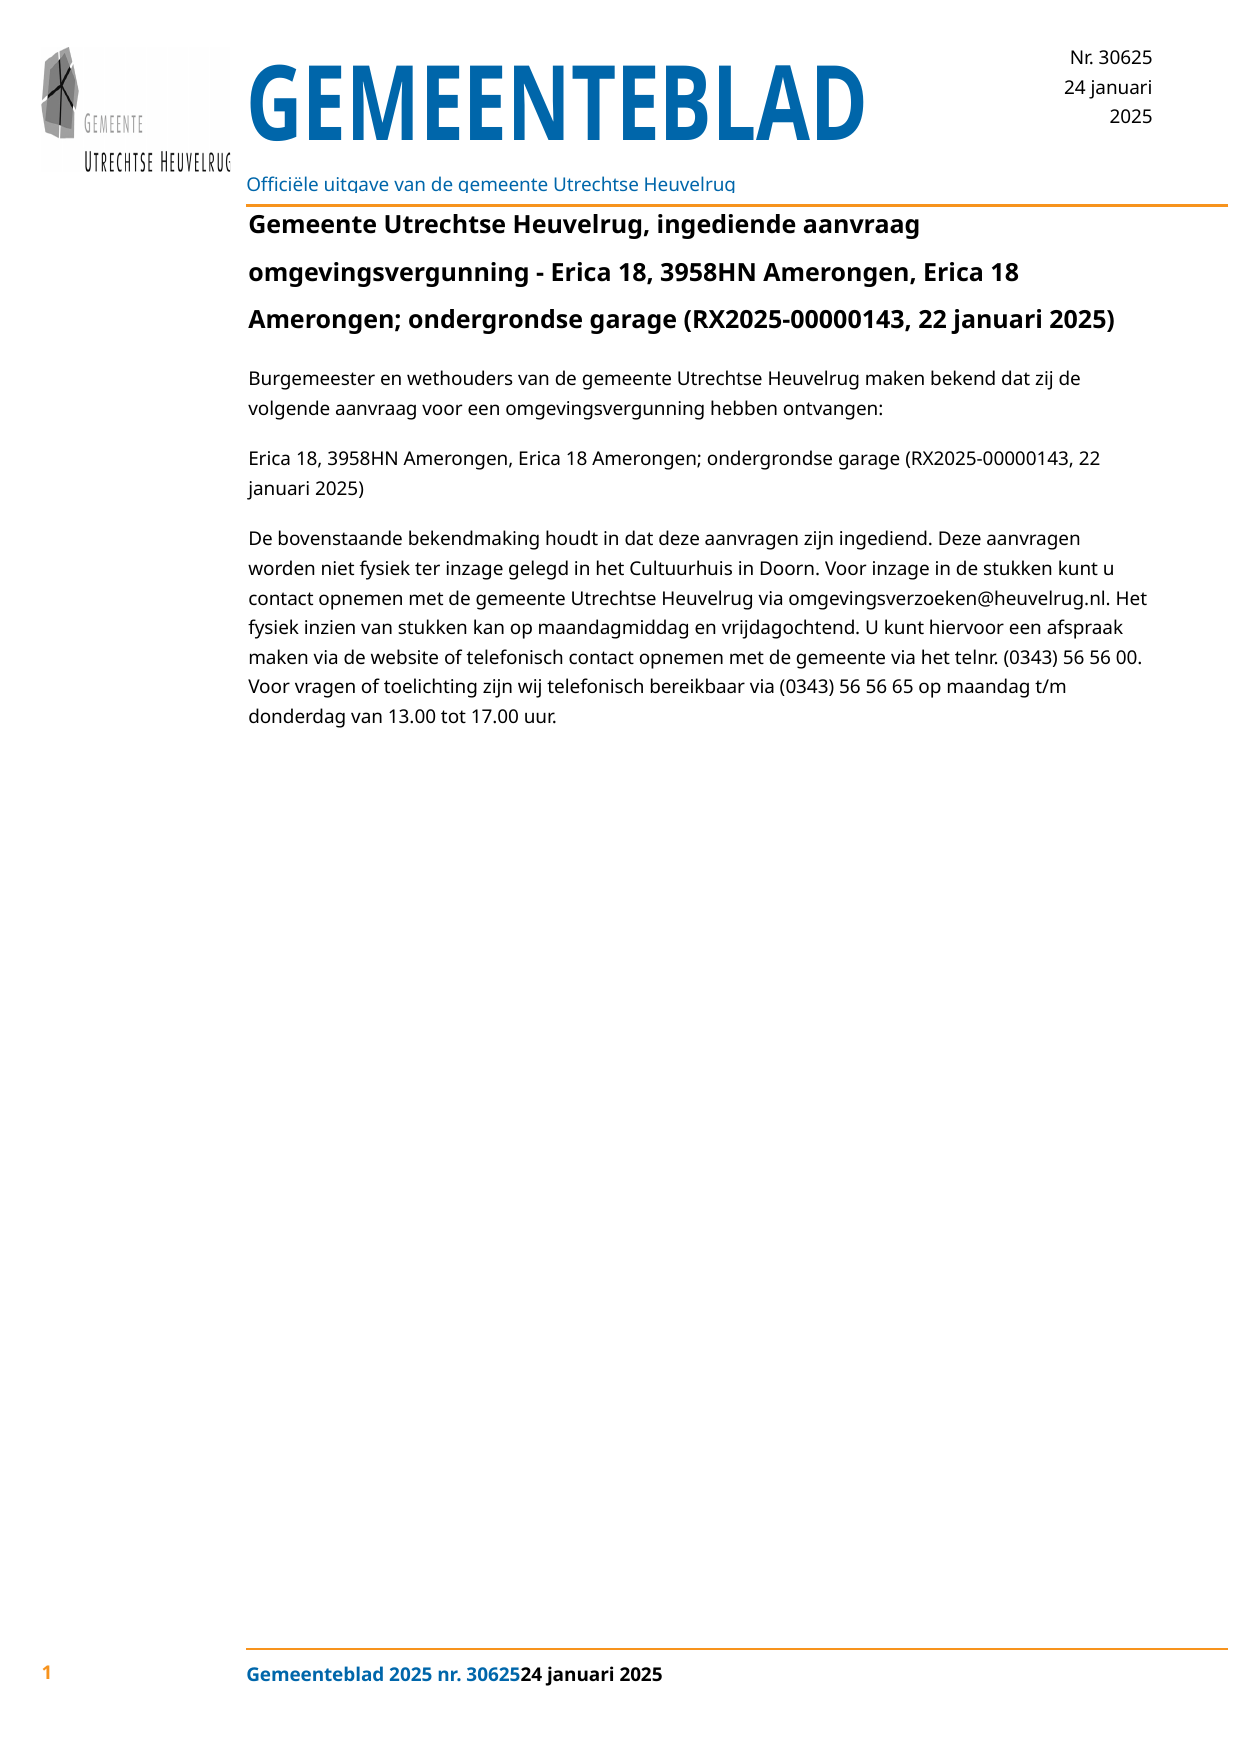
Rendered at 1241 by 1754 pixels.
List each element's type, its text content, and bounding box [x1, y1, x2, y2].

text Gemeente Utrechtse Heuvelrug, ingediende aanvraag omgevingsvergunning - Erica 18, 3958HN Amerongen, Erica 18 Amerongen; ondergrondse garage (RX2025-00000143, 22 januari 2025) [248, 207, 1152, 336]
text Burgemeester en wethouders van de gemeente Utrechtse Heuvelrug maken bekend dat zij de volgende aanvraag voor een omgevingsvergunning hebben ontvangen: [248, 366, 1152, 421]
text De bovenstaande bekendmaking houdt in dat deze aanvragen zijn ingediend. Deze aanvragen worden niet fysiek ter inzage gelegd in het Cultuurhuis in Doorn. Voor inzage in de stukken kunt u contact opnemen met de gemeente Utrechtse Heuvelrug via omgevingsverzoeken@heuvelrug.nl. Het fysiek inzien van stukken kan op maandagmiddag en vrijdagochtend. U kunt hiervoor een afspraak maken via de website of telefonisch contact opnemen met de gemeente via het telnr. (0343) 56 56 00. Voor vragen of toelichting zijn wij telefonisch bereikbaar via (0343) 56 56 65 op maandag t/m donderdag van 13.00 tot 17.00 uur. [248, 526, 1152, 729]
text Erica 18, 3958HN Amerongen, Erica 18 Amerongen; ondergrondse garage (RX2025-00000143, 22 januari 2025) [248, 446, 1152, 501]
picture [41, 47, 231, 172]
